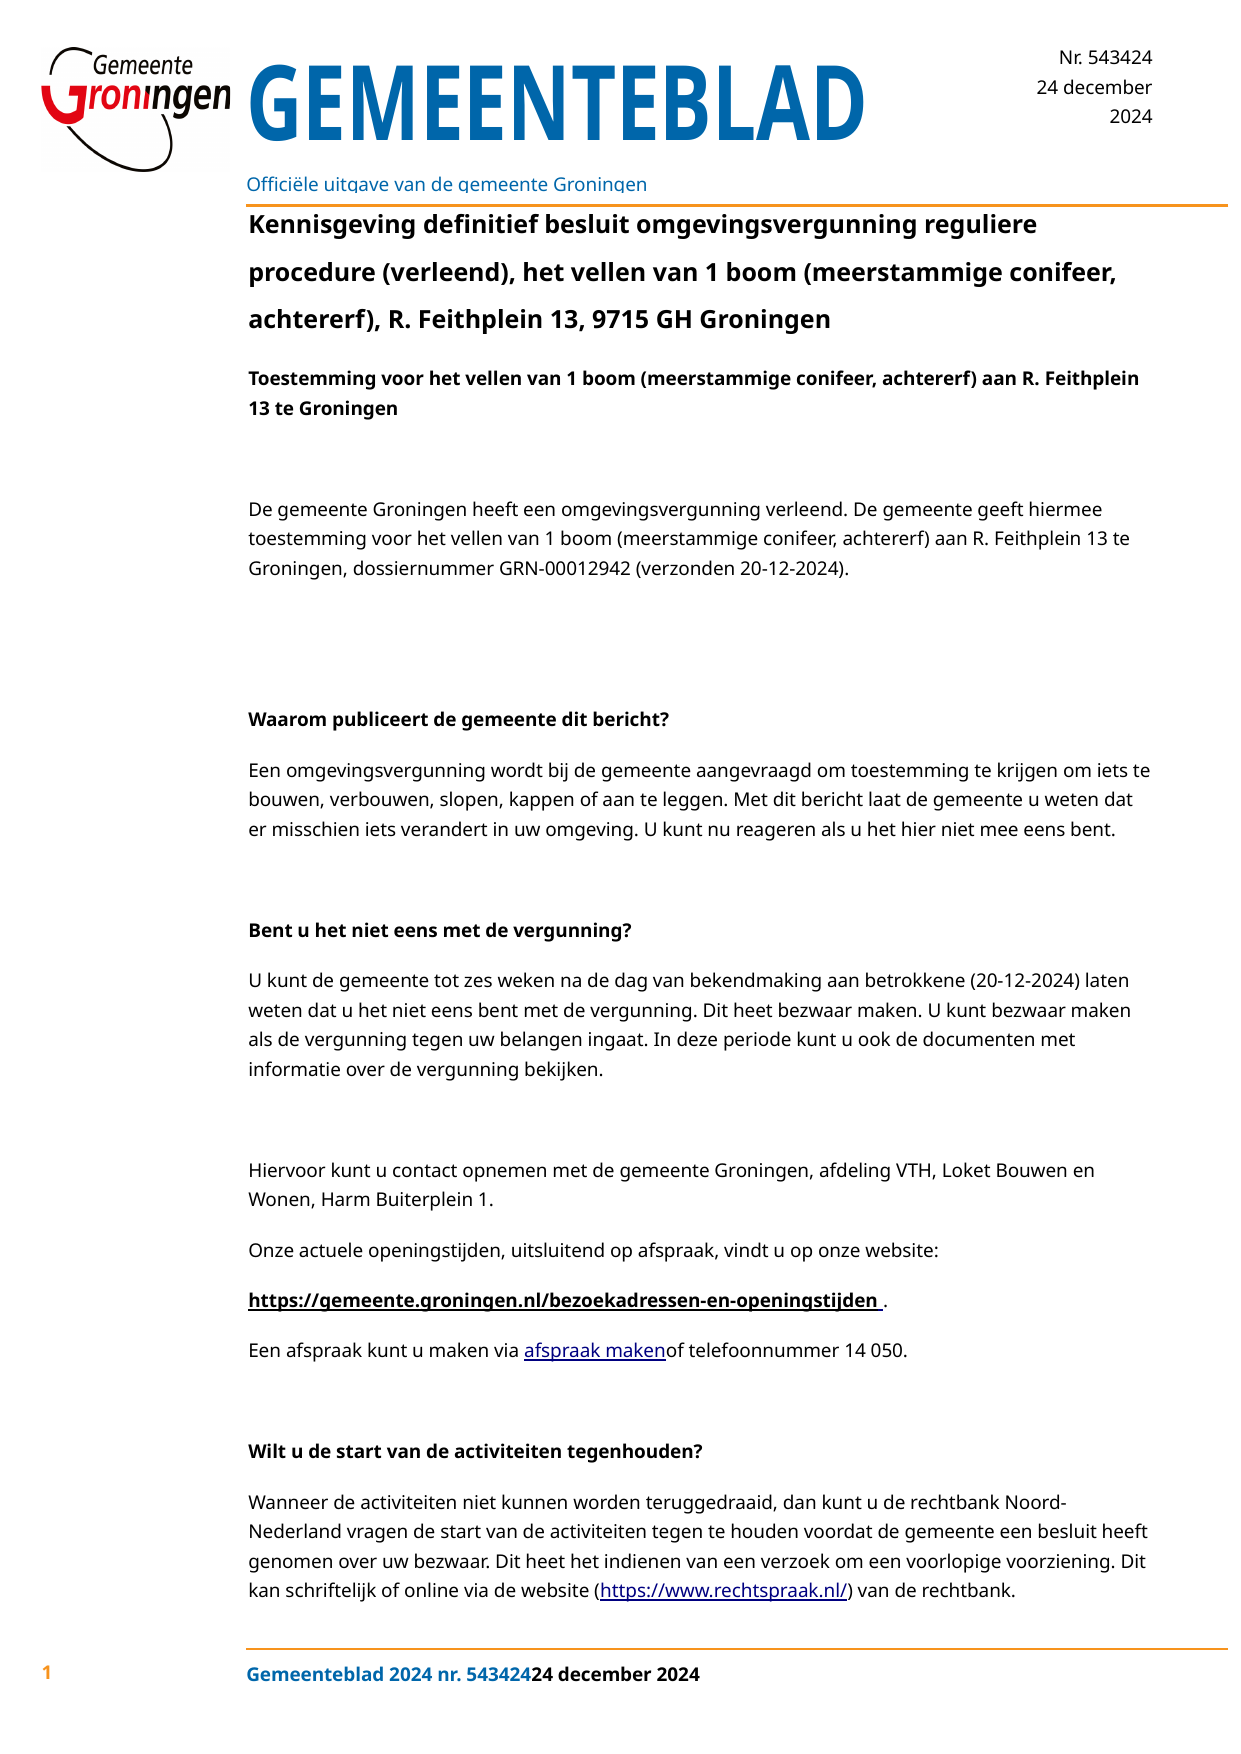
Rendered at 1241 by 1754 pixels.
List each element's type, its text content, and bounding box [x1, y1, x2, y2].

text U kunt de gemeente tot zes weken na de dag van bekendmaking aan betrokkene (20-12-2024) laten weten dat u het niet eens bent met de vergunning. Dit heet bezwaar maken. U kunt bezwaar maken als de vergunning tegen uw belangen ingaat. In deze periode kunt u ook de documenten met informatie over de vergunning bekijken. [248, 967, 1152, 1082]
text Wanneer de activiteiten niet kunnen worden teruggedraaid, dan kunt u de rechtbank Noord-Nederland vragen de start van de activiteiten tegen te houden voordat de gemeente een besluit heeft genomen over uw bezwaar. Dit heet het indienen van een verzoek om een voorlopige voorziening. Dit kan schriftelijk of online via de website (https://www.rechtspraak.nl/) van de rechtbank. [248, 1489, 1152, 1603]
text Onze actuele openingstijden, uitsluitend op afspraak, vindt u op onze website: [248, 1237, 1152, 1262]
text Toestemming voor het vellen van 1 boom (meerstammige conifeer, achtererf) aan R. Feithplein 13 te Groningen [248, 366, 1152, 421]
text Wilt u de start van de activiteiten tegenhouden? [248, 1438, 1152, 1464]
text De gemeente Groningen heeft een omgevingsvergunning verleend. De gemeente geeft hiermee toestemming voor het vellen van 1 boom (meerstammige conifeer, achtererf) aan R. Feithplein 13 te Groningen, dossiernummer GRN-00012942 (verzonden 20-12-2024). [248, 496, 1152, 581]
text Hiervoor kunt u contact opnemen met de gemeente Groningen, afdeling VTH, Loket Bouwen en Wonen, Harm Buiterplein 1. [248, 1157, 1152, 1212]
text Bent u het niet eens met de vergunning? [248, 917, 1152, 942]
text Kennisgeving definitief besluit omgevingsvergunning reguliere procedure (verleend), het vellen van 1 boom (meerstammige conifeer, achtererf), R. Feithplein 13, 9715 GH Groningen [248, 207, 1152, 336]
text Een afspraak kunt u maken via afspraak makenof telefoonnummer 14 050. [248, 1338, 1152, 1363]
text https://gemeente.groningen.nl/bezoekadressen-en-openingstijden . [248, 1287, 1152, 1313]
text Waarom publiceert de gemeente dit bericht? [248, 706, 1152, 732]
text Een omgevingsvergunning wordt bij de gemeente aangevraagd om toestemming te krijgen om iets te bouwen, verbouwen, slopen, kappen of aan te leggen. Met dit bericht laat de gemeente u weten dat er misschien iets verandert in uw omgeving. U kunt nu reageren als u het hier niet mee eens bent. [248, 757, 1152, 842]
picture [41, 47, 231, 172]
